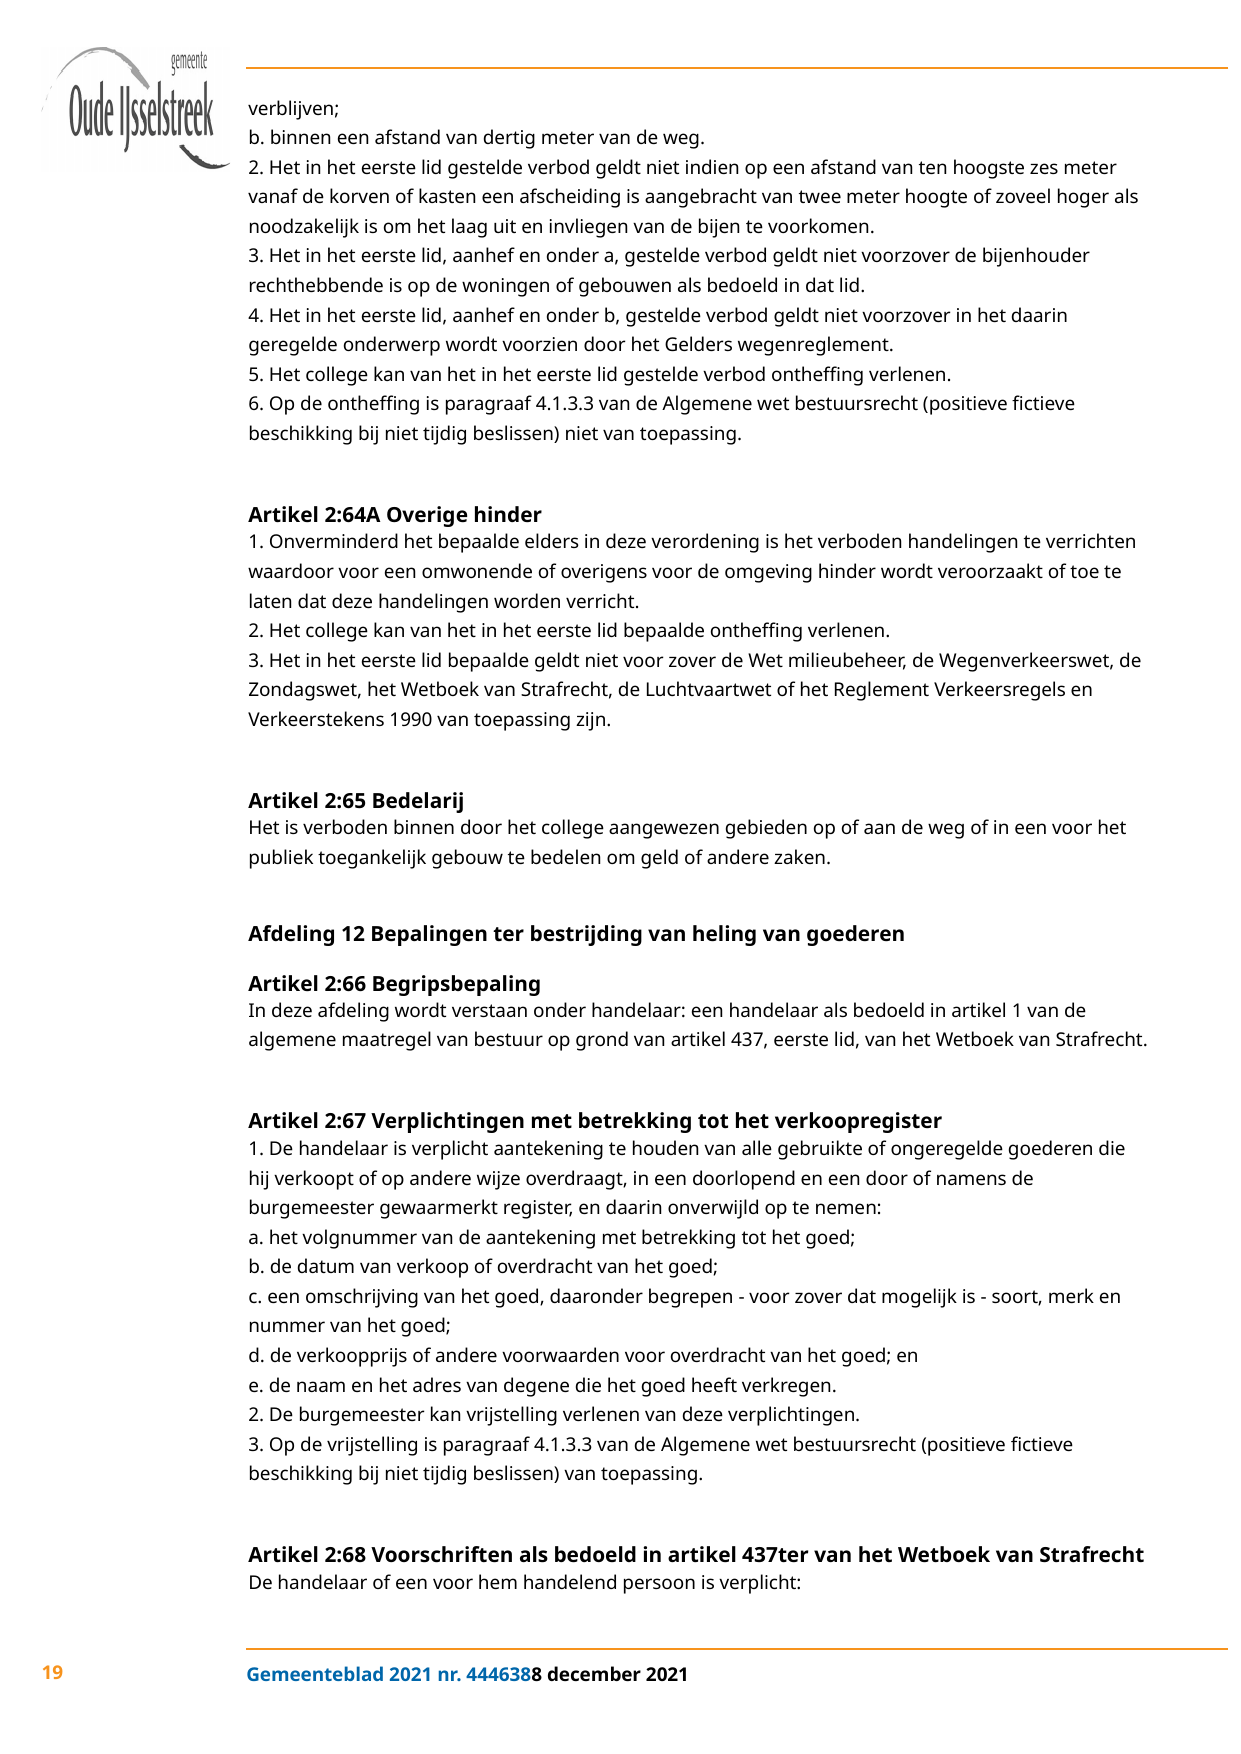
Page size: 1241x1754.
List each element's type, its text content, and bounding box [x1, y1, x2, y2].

text In deze afdeling wordt verstaan onder handelaar: een handelaar als bedoeld in artikel 1 van de algemene maatregel van bestuur op grond van artikel 437, eerste lid, van het Wetboek van Strafrecht. [248, 997, 1152, 1052]
text Artikel 2:66 Begripsbepaling [248, 969, 1152, 997]
text 3. Het in het eerste lid, aanhef en onder a, gestelde verbod geldt niet voorzover de bijenhouder rechthebbende is op de woningen of gebouwen als bedoeld in dat lid. [248, 243, 1152, 298]
text Artikel 2:67 Verplichtingen met betrekking tot het verkoopregister [248, 1107, 1152, 1135]
text 3. Op de vrijstelling is paragraaf 4.1.3.3 van de Algemene wet bestuursrecht (positieve fictieve beschikking bij niet tijdig beslissen) van toepassing. [248, 1431, 1152, 1486]
text 2. Het in het eerste lid gestelde verbod geldt niet indien op een afstand van ten hoogste zes meter vanaf de korven of kasten een afscheiding is aangebracht van twee meter hoogte of zoveel hoger als noodzakelijk is om het laag uit en invliegen van de bijen te voorkomen. [248, 154, 1152, 239]
text 1. Onverminderd het bepaalde elders in deze verordening is het verboden handelingen te verrichten waardoor voor een omwonende of overigens voor de omgeving hinder wordt veroorzaakt of toe te laten dat deze handelingen worden verricht. [248, 529, 1152, 613]
text d. de verkoopprijs of andere voorwaarden voor overdracht van het goed; en [248, 1342, 1152, 1368]
text 5. Het college kan van het in het eerste lid gestelde verbod ontheffing verlenen. [248, 361, 1152, 387]
text 6. Op de ontheffing is paragraaf 4.1.3.3 van de Algemene wet bestuursrecht (positieve fictieve beschikking bij niet tijdig beslissen) niet van toepassing. [248, 391, 1152, 446]
text 1. De handelaar is verplicht aantekening te houden van alle gebruikte of ongeregelde goederen die hij verkoopt of op andere wijze overdraagt, in een doorlopend en een door of namens de burgemeester gewaarmerkt register, en daarin onverwijld op te nemen: [248, 1135, 1152, 1220]
text De handelaar of een voor hem handelend persoon is verplicht: [248, 1569, 1152, 1595]
text 2. Het college kan van het in het eerste lid bepaalde ontheffing verlenen. [248, 617, 1152, 643]
text verblijven; [248, 95, 1152, 121]
text 2. De burgemeester kan vrijstelling verlenen van deze verplichtingen. [248, 1401, 1152, 1427]
text 3. Het in het eerste lid bepaalde geldt niet voor zover de Wet milieubeheer, de Wegenverkeerswet, de Zondagswet, het Wetboek van Strafrecht, de Luchtvaartwet of het Reglement Verkeersregels en Verkeerstekens 1990 van toepassing zijn. [248, 647, 1152, 732]
text c. een omschrijving van het goed, daaronder begrepen - voor zover dat mogelijk is - soort, merk en nummer van het goed; [248, 1283, 1152, 1338]
text Afdeling 12 Bepalingen ter bestrijding van heling van goederen [248, 919, 1152, 948]
text 4. Het in het eerste lid, aanhef en onder b, gestelde verbod geldt niet voorzover in het daarin geregelde onderwerp wordt voorzien door het Gelders wegenreglement. [248, 302, 1152, 357]
text e. de naam en het adres van degene die het goed heeft verkregen. [248, 1372, 1152, 1397]
text Artikel 2:68 Voorschriften als bedoeld in artikel 437ter van het Wetboek van Strafrecht [248, 1541, 1152, 1569]
text a. het volgnummer van de aantekening met betrekking tot het goed; [248, 1224, 1152, 1249]
text Artikel 2:64A Overige hinder [248, 500, 1152, 529]
text b. binnen een afstand van dertig meter van de weg. [248, 124, 1152, 150]
picture [41, 47, 231, 172]
text b. de datum van verkoop of overdracht van het goed; [248, 1253, 1152, 1279]
text Het is verboden binnen door het college aangewezen gebieden op of aan de weg of in een voor het publiek toegankelijk gebouw te bedelen om geld of andere zaken. [248, 814, 1152, 870]
text Artikel 2:65 Bedelarij [248, 786, 1152, 814]
